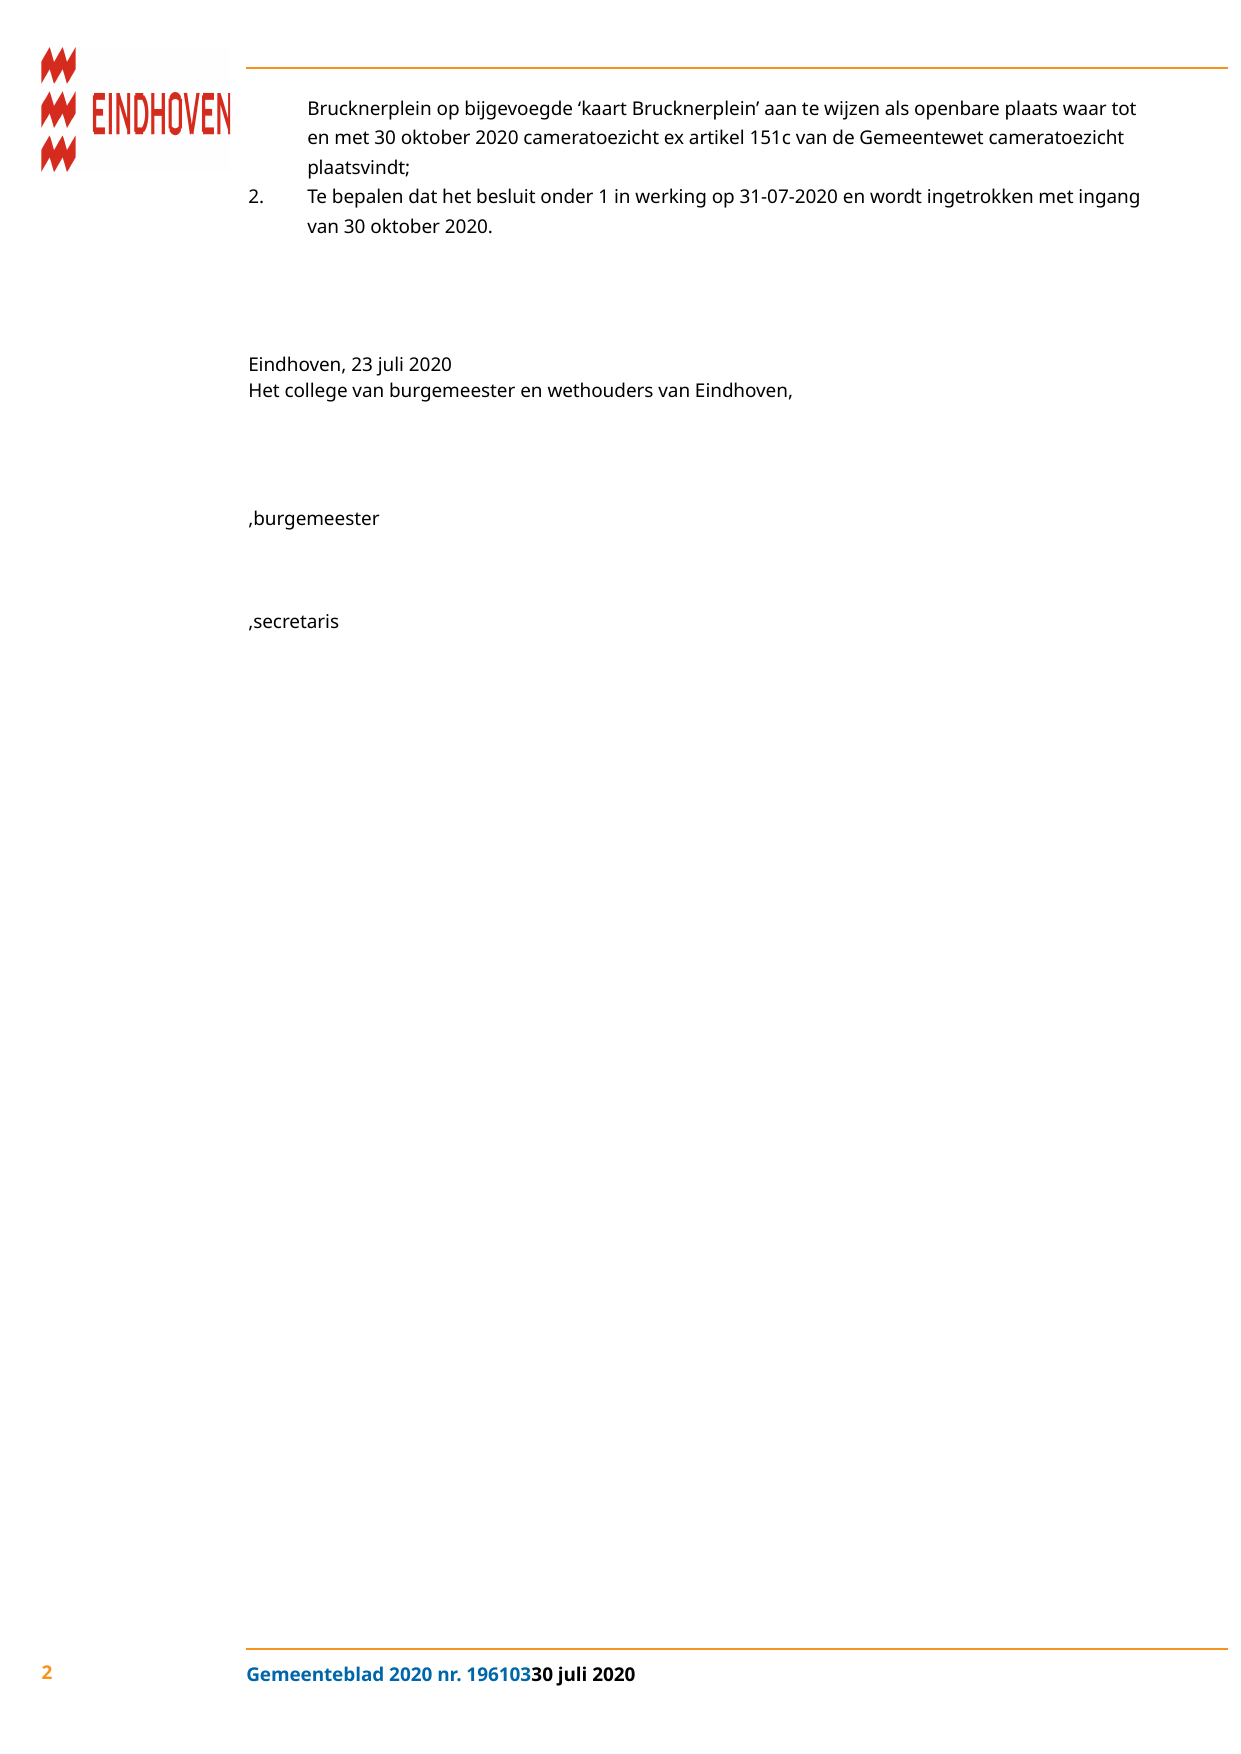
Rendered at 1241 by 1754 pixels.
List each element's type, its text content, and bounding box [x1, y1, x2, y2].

picture [41, 47, 231, 172]
text ,secretaris [248, 608, 1152, 634]
text Het college van burgemeester en wethouders van Eindhoven, [248, 377, 1152, 403]
text Eindhoven, 23 juli 2020 [248, 351, 1152, 377]
list Brucknerplein op bijgevoegde ‘kaart Brucknerplein’ aan te wijzen als openbare plaats waar tot en met 30 oktober 2020 cameratoezicht ex artikel 151c van de Gemeentewet cameratoezicht plaatsvindt; [248, 95, 1152, 180]
text ,burgemeester [248, 506, 1152, 531]
list Te bepalen dat het besluit onder 1 in werking op 31-07-2020 en wordt ingetrokken met ingang van 30 oktober 2020. [248, 183, 1152, 239]
